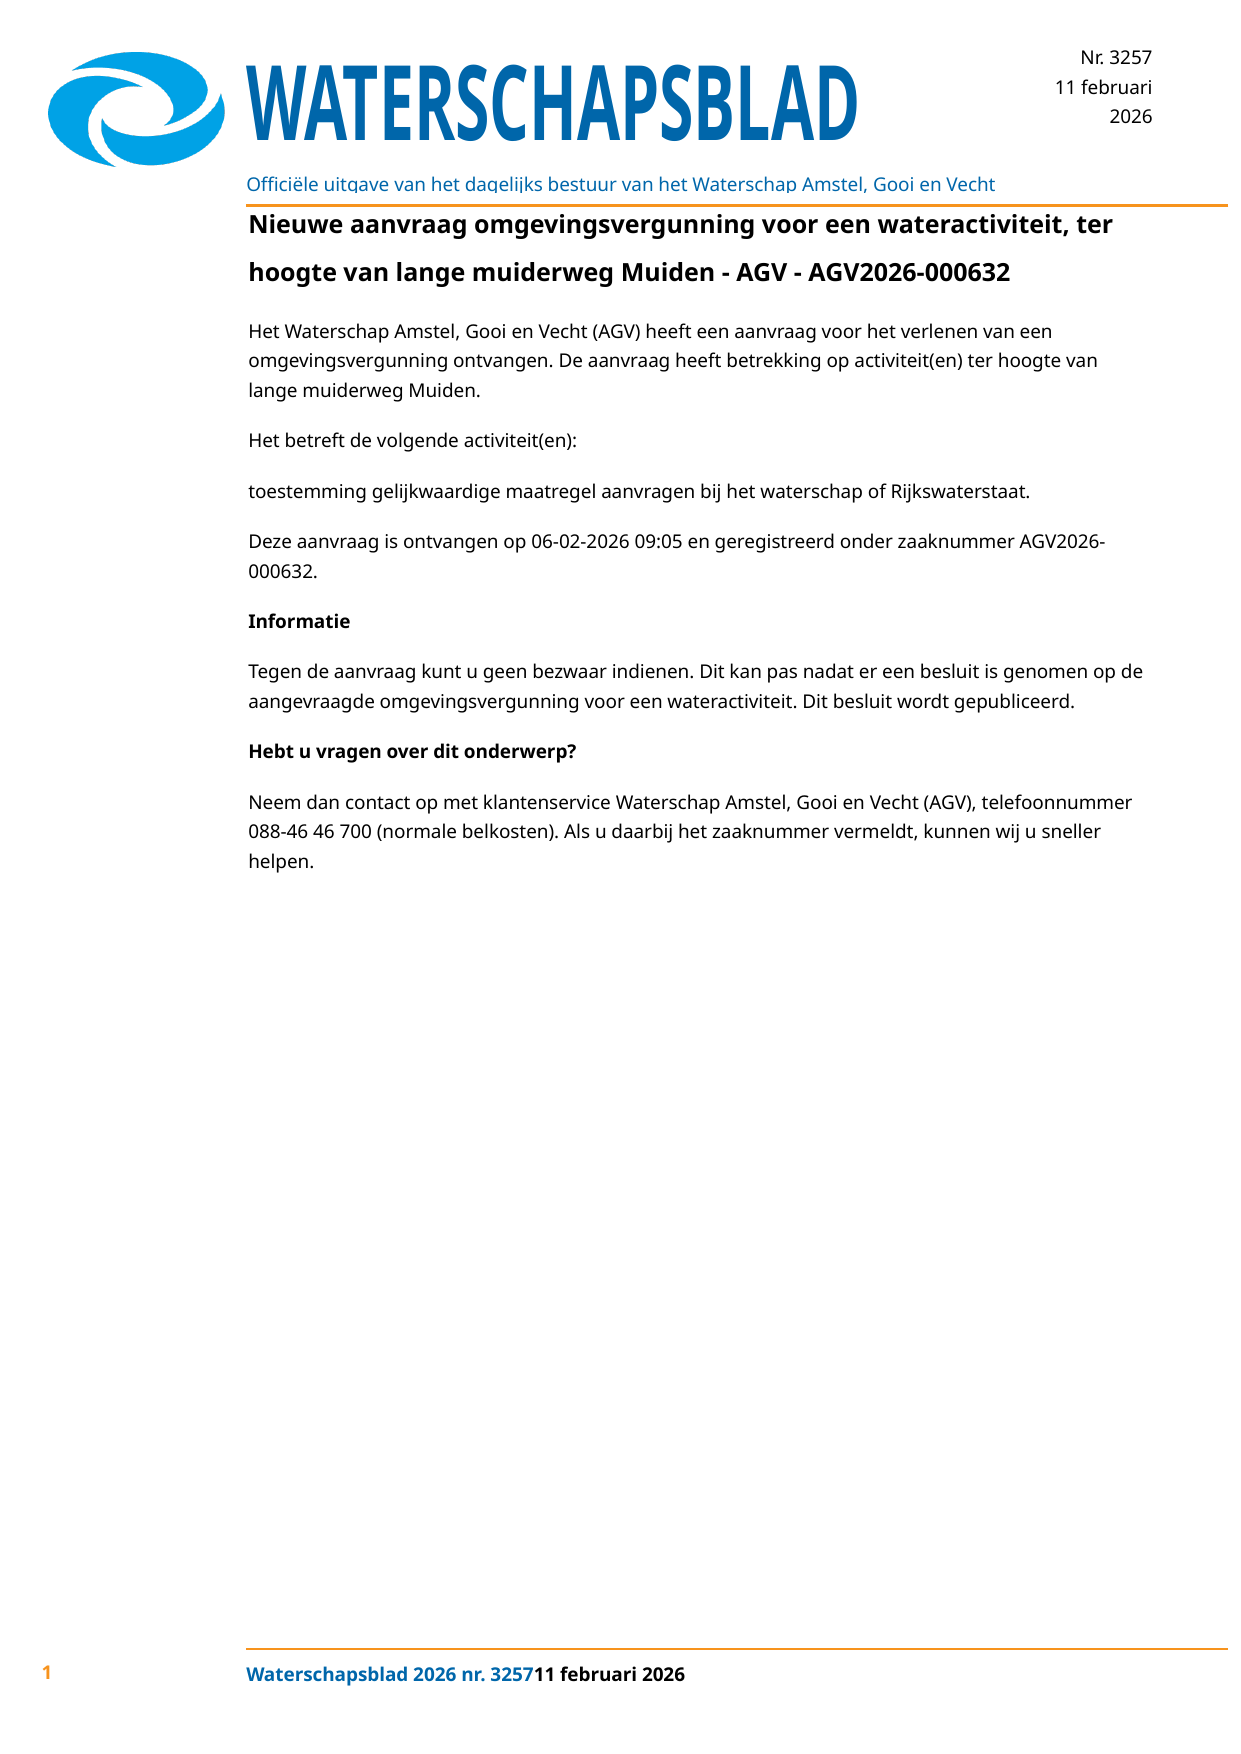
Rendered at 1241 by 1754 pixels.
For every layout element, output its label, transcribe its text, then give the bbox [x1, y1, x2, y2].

picture [41, 47, 231, 172]
text Het betreft de volgende activiteit(en): [248, 427, 1152, 453]
text Hebt u vragen over dit onderwerp? [248, 739, 1152, 764]
text Tegen de aanvraag kunt u geen bezwaar indienen. Dit kan pas nadat er een besluit is genomen op de aangevraagde omgevingsvergunning voor een wateractiviteit. Dit besluit wordt gepubliceerd. [248, 659, 1152, 714]
text toestemming gelijkwaardige maatregel aanvragen bij het waterschap of Rijkswaterstaat. [248, 478, 1152, 504]
text Deze aanvraag is ontvangen op 06-02-2026 09:05 en geregistreerd onder zaaknummer AGV2026-000632. [248, 528, 1152, 584]
text Nieuwe aanvraag omgevingsvergunning voor een wateractiviteit, ter hoogte van lange muiderweg Muiden - AGV - AGV2026-000632 [248, 207, 1152, 288]
text Het Waterschap Amstel, Gooi en Vecht (AGV) heeft een aanvraag voor het verlenen van een omgevingsvergunning ontvangen. De aanvraag heeft betrekking op activiteit(en) ter hoogte van lange muiderweg Muiden. [248, 318, 1152, 403]
text Neem dan contact op met klantenservice Waterschap Amstel, Gooi en Vecht (AGV), telefoonnummer 088-46 46 700 (normale belkosten). Als u daarbij het zaaknummer vermeldt, kunnen wij u sneller helpen. [248, 789, 1152, 874]
text Informatie [248, 608, 1152, 634]
